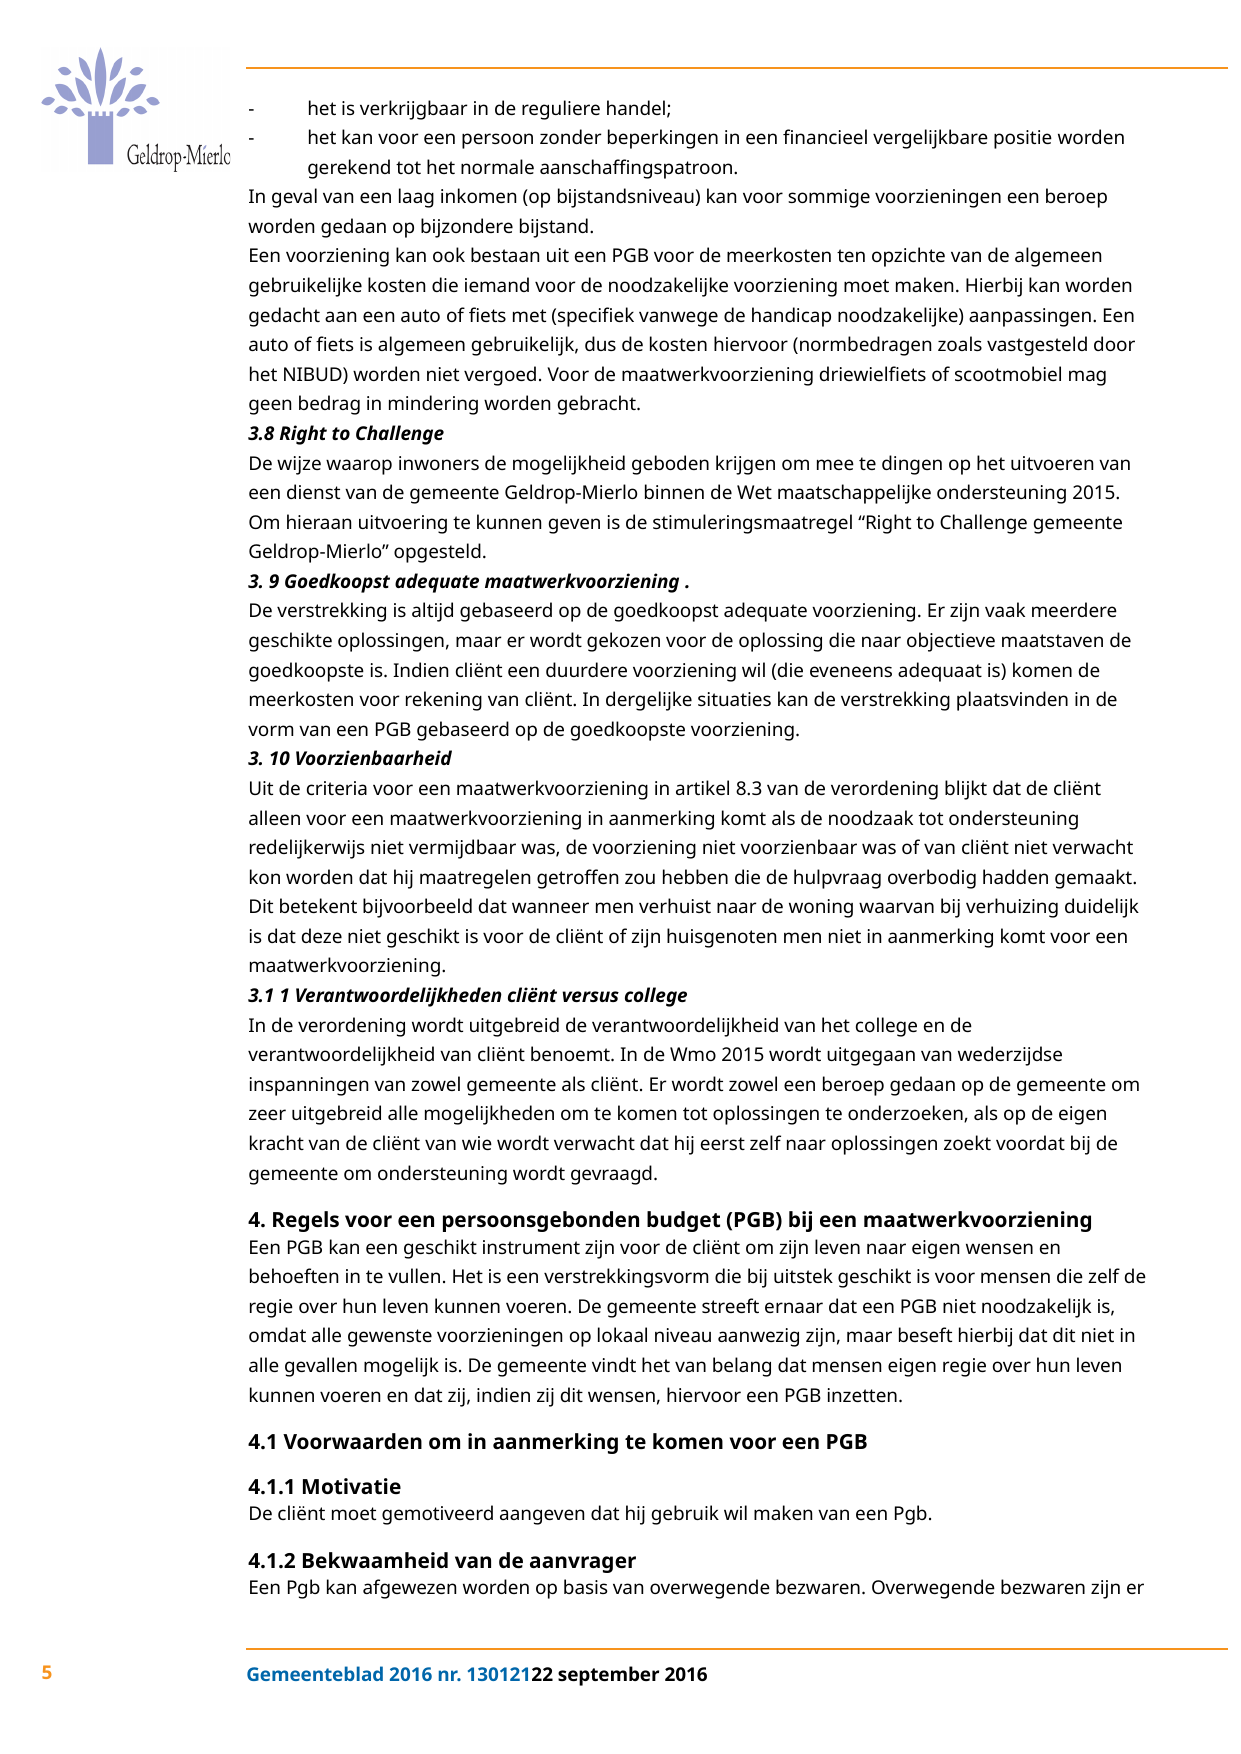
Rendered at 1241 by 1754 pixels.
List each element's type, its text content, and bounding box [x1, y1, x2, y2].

list het is verkrijgbaar in de reguliere handel; [248, 95, 1152, 121]
text In de verordening wordt uitgebreid de verantwoordelijkheid van het college en de [248, 1012, 1152, 1038]
text Om hieraan uitvoering te kunnen geven is de stimuleringsmaatregel “Right to Challenge gemeente Geldrop-Mierlo” opgesteld. [248, 509, 1152, 564]
text Uit de criteria voor een maatwerkvoorziening in artikel 8.3 van de verordening blijkt dat de cliënt alleen voor een maatwerkvoorziening in aanmerking komt als de noodzaak tot ondersteuning redelijkerwijs niet vermijdbaar was, de voorziening niet voorzienbaar was of van cliënt niet verwacht kon worden dat hij maatregelen getroffen zou hebben die de hulpvraag overbodig hadden gemaakt. Dit betekent bijvoorbeeld dat wanneer men verhuist naar de woning waarvan bij verhuizing duidelijk is dat deze niet geschikt is voor de cliënt of zijn huisgenoten men niet in aanmerking komt voor een maatwerkvoorziening. [248, 775, 1152, 978]
picture [41, 47, 231, 172]
text 4.1.1 Motivatie [248, 1472, 1152, 1500]
text Een voorziening kan ook bestaan uit een PGB voor de meerkosten ten opzichte van de algemeen gebruikelijke kosten die iemand voor de noodzakelijke voorziening moet maken. Hierbij kan worden gedacht aan een auto of fiets met (specifiek vanwege de handicap noodzakelijke) aanpassingen. Een auto of fiets is algemeen gebruikelijk, dus de kosten hiervoor (normbedragen zoals vastgesteld door het NIBUD) worden niet vergoed. Voor de maatwerkvoorziening driewielfiets of scootmobiel mag geen bedrag in mindering worden gebracht. [248, 243, 1152, 416]
text 3. 10 Voorzienbaarheid [248, 746, 1152, 771]
text 4.1 Voorwaarden om in aanmerking te komen voor een PGB [248, 1427, 1152, 1456]
text Een PGB kan een geschikt instrument zijn voor de cliënt om zijn leven naar eigen wensen en behoeften in te vullen. Het is een verstrekkingsvorm die bij uitstek geschikt is voor mensen die zelf de regie over hun leven kunnen voeren. De gemeente streeft ernaar dat een PGB niet noodzakelijk is, omdat alle gewenste voorzieningen op lokaal niveau aanwezig zijn, maar beseft hierbij dat dit niet in alle gevallen mogelijk is. De gemeente vindt het van belang dat mensen eigen regie over hun leven kunnen voeren en dat zij, indien zij dit wensen, hiervoor een PGB inzetten. [248, 1234, 1152, 1407]
text De wijze waarop inwoners de mogelijkheid geboden krijgen om mee te dingen op het uitvoeren van een dienst van de gemeente Geldrop-Mierlo binnen de Wet maatschappelijke ondersteuning 2015. [248, 450, 1152, 505]
text In geval van een laag inkomen (op bijstandsniveau) kan voor sommige voorzieningen een beroep worden gedaan op bijzondere bijstand. [248, 183, 1152, 239]
text 3.1 1 Verantwoordelijkheden cliënt versus college [248, 982, 1152, 1008]
text De verstrekking is altijd gebaseerd op de goedkoopst adequate voorziening. Er zijn vaak meerdere geschikte oplossingen, maar er wordt gekozen voor de oplossing die naar objectieve maatstaven de goedkoopste is. Indien cliënt een duurdere voorziening wil (die eveneens adequaat is) komen de meerkosten voor rekening van cliënt. In dergelijke situaties kan de verstrekking plaatsvinden in de vorm van een PGB gebaseerd op de goedkoopste voorziening. [248, 598, 1152, 742]
text 4.1.2 Bekwaamheid van de aanvrager [248, 1546, 1152, 1574]
text Een Pgb kan afgewezen worden op basis van overwegende bezwaren. Overwegende bezwaren zijn er [248, 1574, 1152, 1600]
text De cliënt moet gemotiveerd aangeven dat hij gebruik wil maken van een Pgb. [248, 1500, 1152, 1526]
text 3. 9 Goedkoopst adequate maatwerkvoorziening . [248, 568, 1152, 594]
text 4. Regels voor een persoonsgebonden budget (PGB) bij een maatwerkvoorziening [248, 1205, 1152, 1234]
text verantwoordelijkheid van cliënt benoemt. In de Wmo 2015 wordt uitgegaan van wederzijdse inspanningen van zowel gemeente als cliënt. Er wordt zowel een beroep gedaan op de gemeente om zeer uitgebreid alle mogelijkheden om te komen tot oplossingen te onderzoeken, als op de eigen kracht van de cliënt van wie wordt verwacht dat hij eerst zelf naar oplossingen zoekt voordat bij de gemeente om ondersteuning wordt gevraagd. [248, 1041, 1152, 1186]
list het kan voor een persoon zonder beperkingen in een financieel vergelijkbare positie worden gerekend tot het normale aanschaffingspatroon. [248, 124, 1152, 180]
text 3.8 Right to Challenge [248, 420, 1152, 446]
